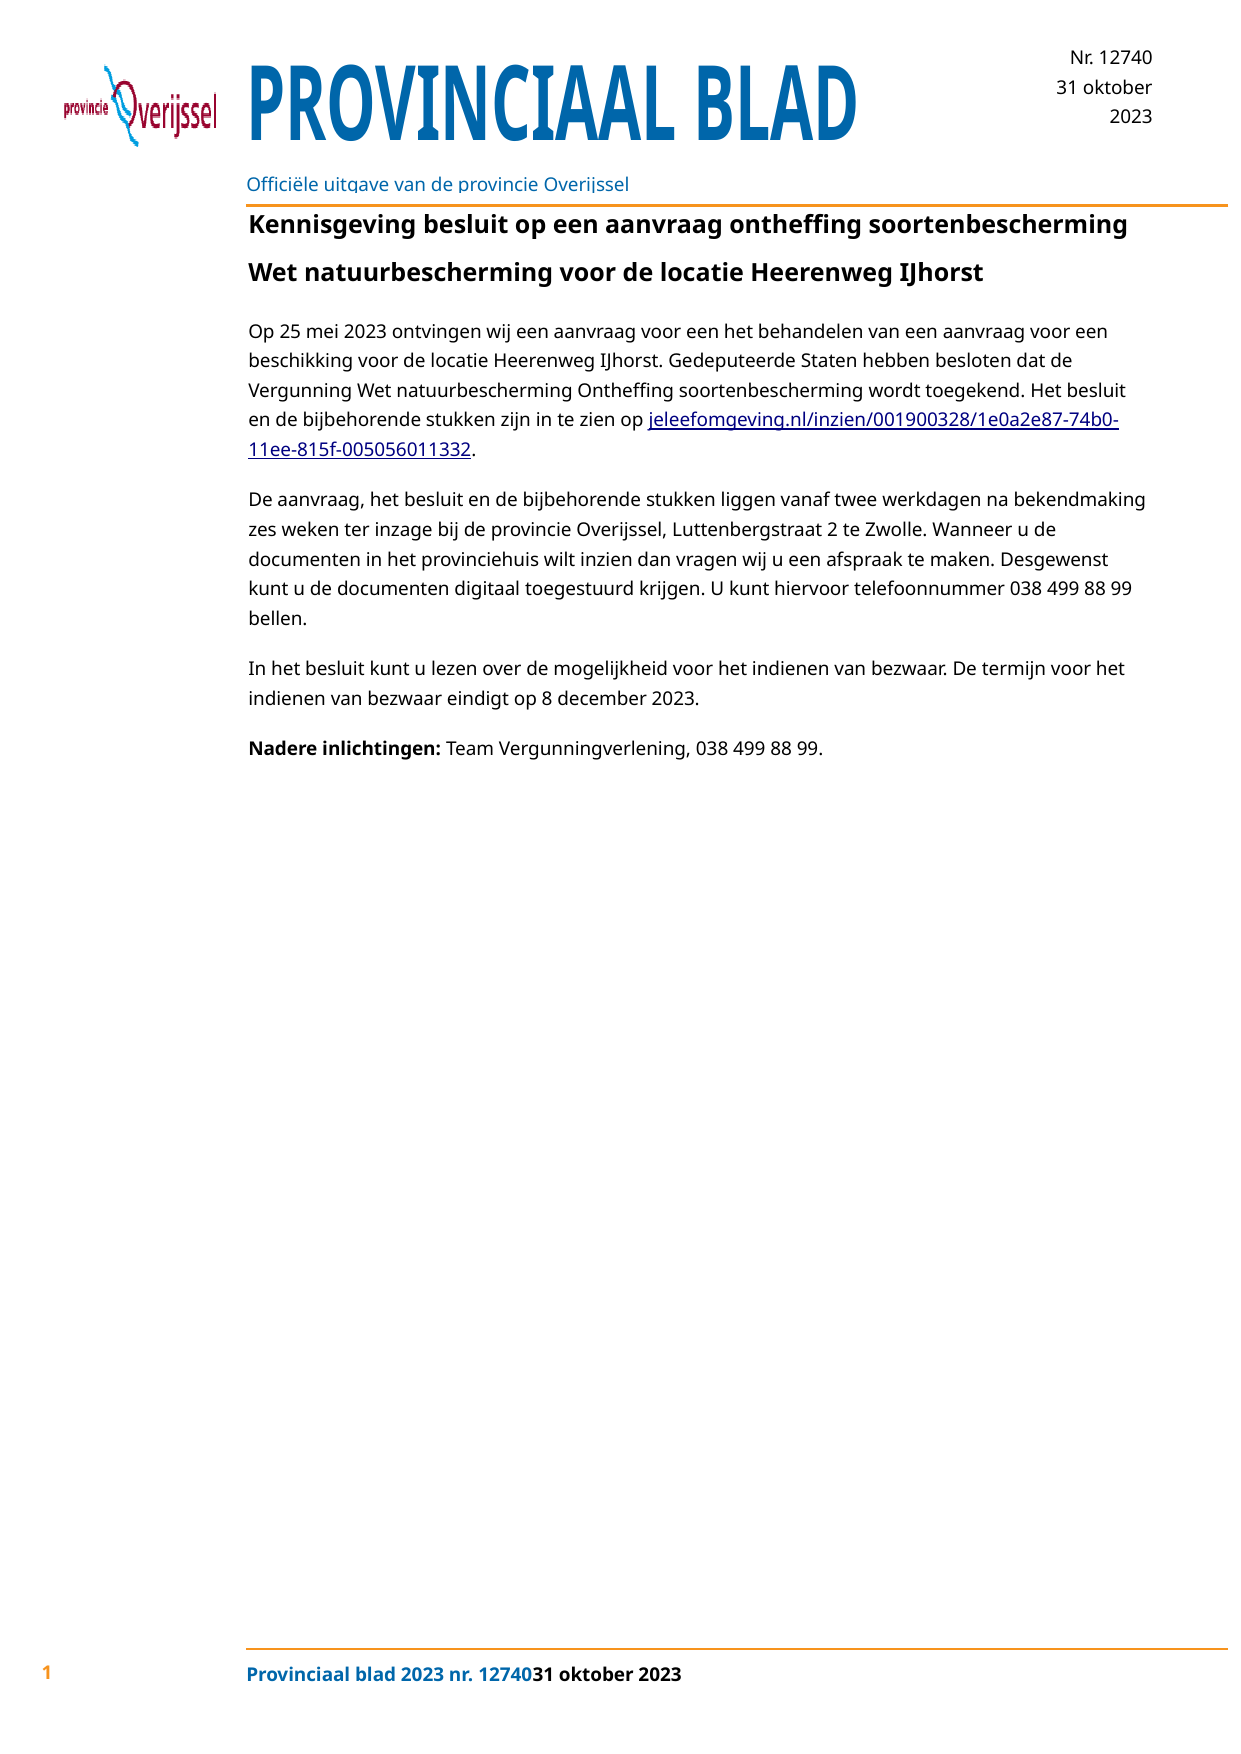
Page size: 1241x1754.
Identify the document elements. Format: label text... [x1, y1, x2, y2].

text De aanvraag, het besluit en de bijbehorende stukken liggen vanaf twee werkdagen na bekendmaking zes weken ter inzage bij de provincie Overijssel, Luttenbergstraat 2 te Zwolle. Wanneer u de documenten in het provinciehuis wilt inzien dan vragen wij u een afspraak te maken. Desgewenst kunt u de documenten digitaal toegestuurd krijgen. U kunt hiervoor telefoonnummer 038 499 88 99 bellen. [248, 487, 1152, 631]
text Op 25 mei 2023 ontvingen wij een aanvraag voor een het behandelen van een aanvraag voor een beschikking voor de locatie Heerenweg IJhorst. Gedeputeerde Staten hebben besloten dat de Vergunning Wet natuurbescherming Ontheffing soortenbescherming wordt toegekend. Het besluit en de bijbehorende stukken zijn in te zien op jeleefomgeving.nl/inzien/001900328/1e0a2e87-74b0-11ee-815f-005056011332. [248, 318, 1152, 462]
text Nadere inlichtingen: Team Vergunningverlening, 038 499 88 99. [248, 735, 1152, 761]
picture [41, 47, 231, 172]
text Kennisgeving besluit op een aanvraag ontheffing soortenbescherming Wet natuurbescherming voor de locatie Heerenweg IJhorst [248, 207, 1152, 288]
text In het besluit kunt u lezen over de mogelijkheid voor het indienen van bezwaar. De termijn voor het indienen van bezwaar eindigt op 8 december 2023. [248, 655, 1152, 711]
